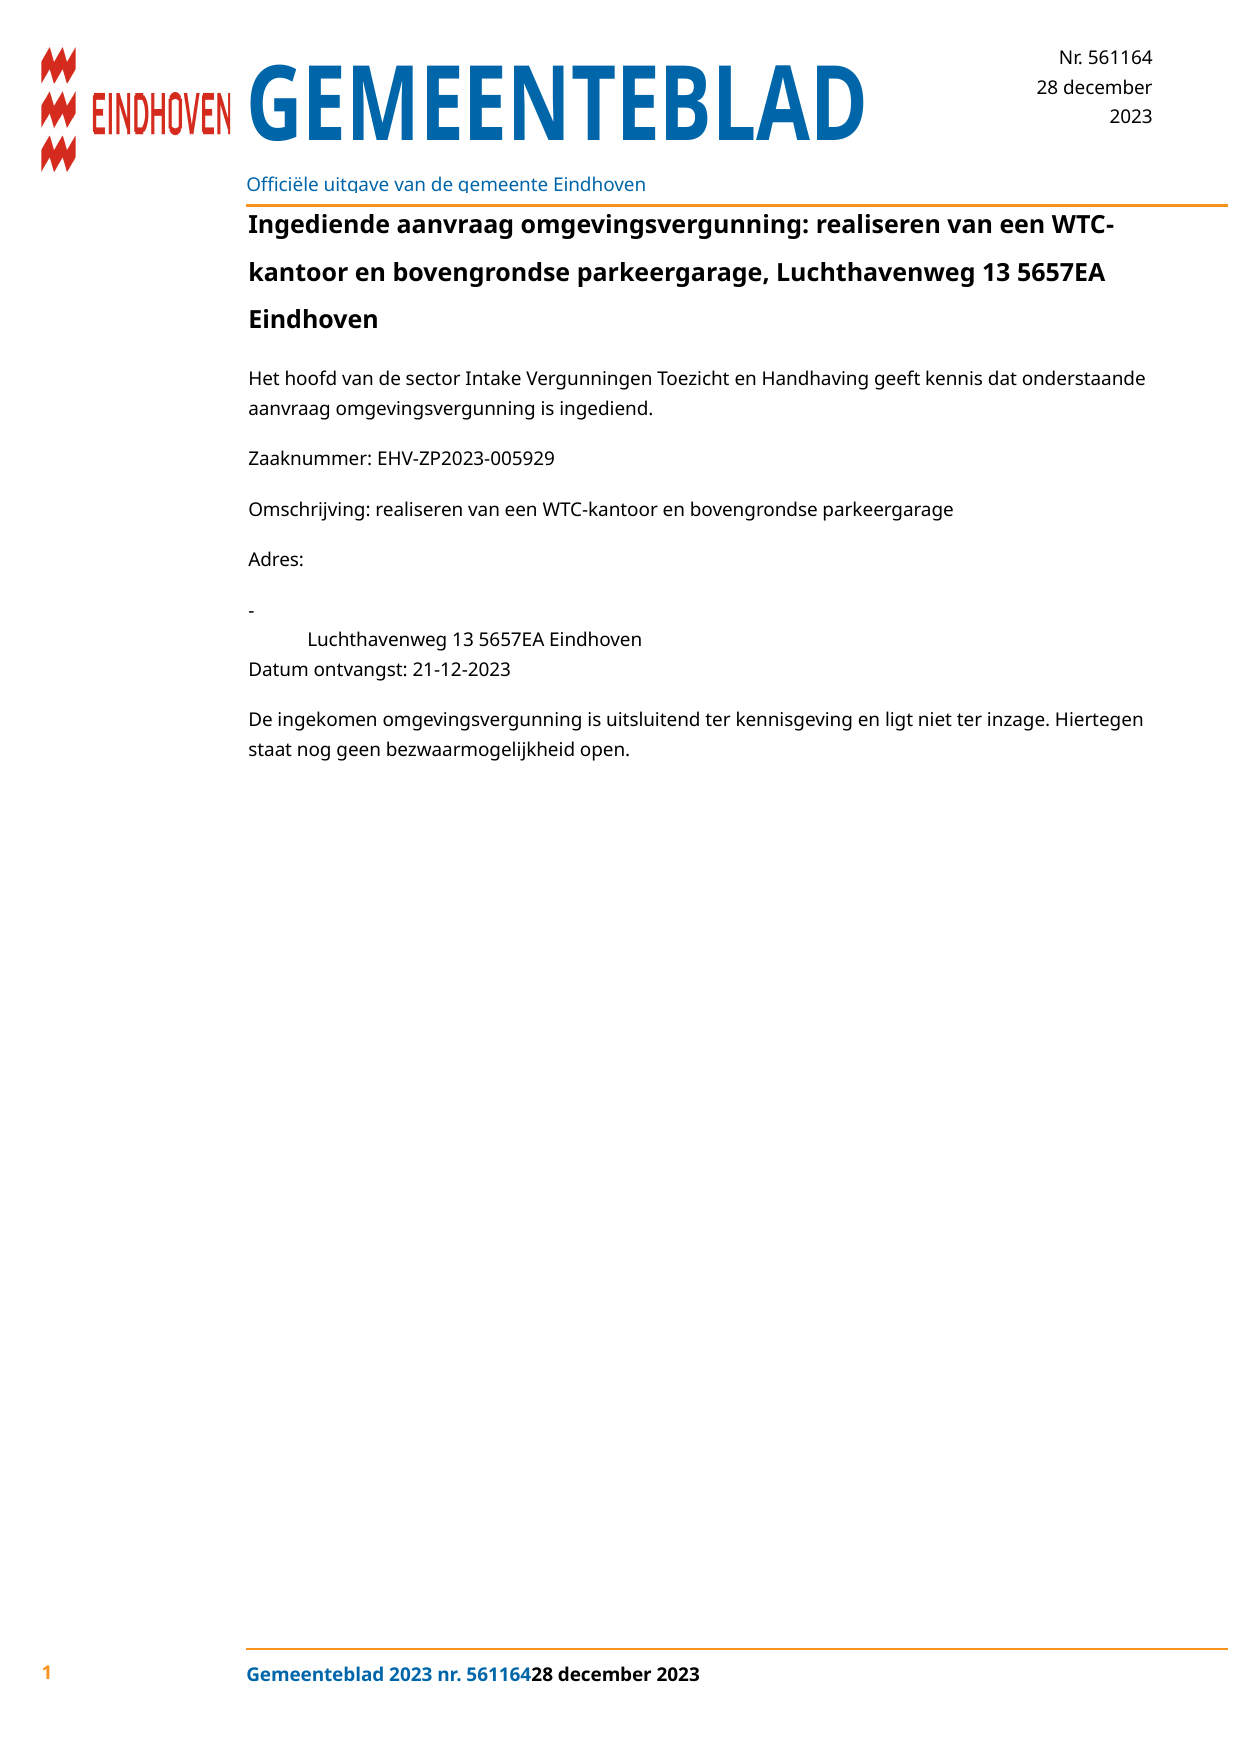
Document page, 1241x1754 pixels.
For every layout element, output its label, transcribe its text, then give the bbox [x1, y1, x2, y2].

text Het hoofd van de sector Intake Vergunningen Toezicht en Handhaving geeft kennis dat onderstaande aanvraag omgevingsvergunning is ingediend. [248, 366, 1152, 421]
text De ingekomen omgevingsvergunning is uitsluitend ter kennisgeving en ligt niet ter inzage. Hiertegen staat nog geen bezwaarmogelijkheid open. [248, 706, 1152, 762]
text Zaaknummer: EHV-ZP2023-005929 [248, 446, 1152, 471]
picture [41, 47, 231, 172]
text Omschrijving: realiseren van een WTC-kantoor en bovengrondse parkeergarage [248, 496, 1152, 522]
list Luchthavenweg 13 5657EA Eindhoven [248, 626, 1152, 652]
text Ingediende aanvraag omgevingsvergunning: realiseren van een WTC-kantoor en bovengrondse parkeergarage, Luchthavenweg 13 5657EA Eindhoven [248, 207, 1152, 336]
text Datum ontvangst: 21-12-2023 [248, 656, 1152, 682]
text Adres: [248, 546, 1152, 572]
